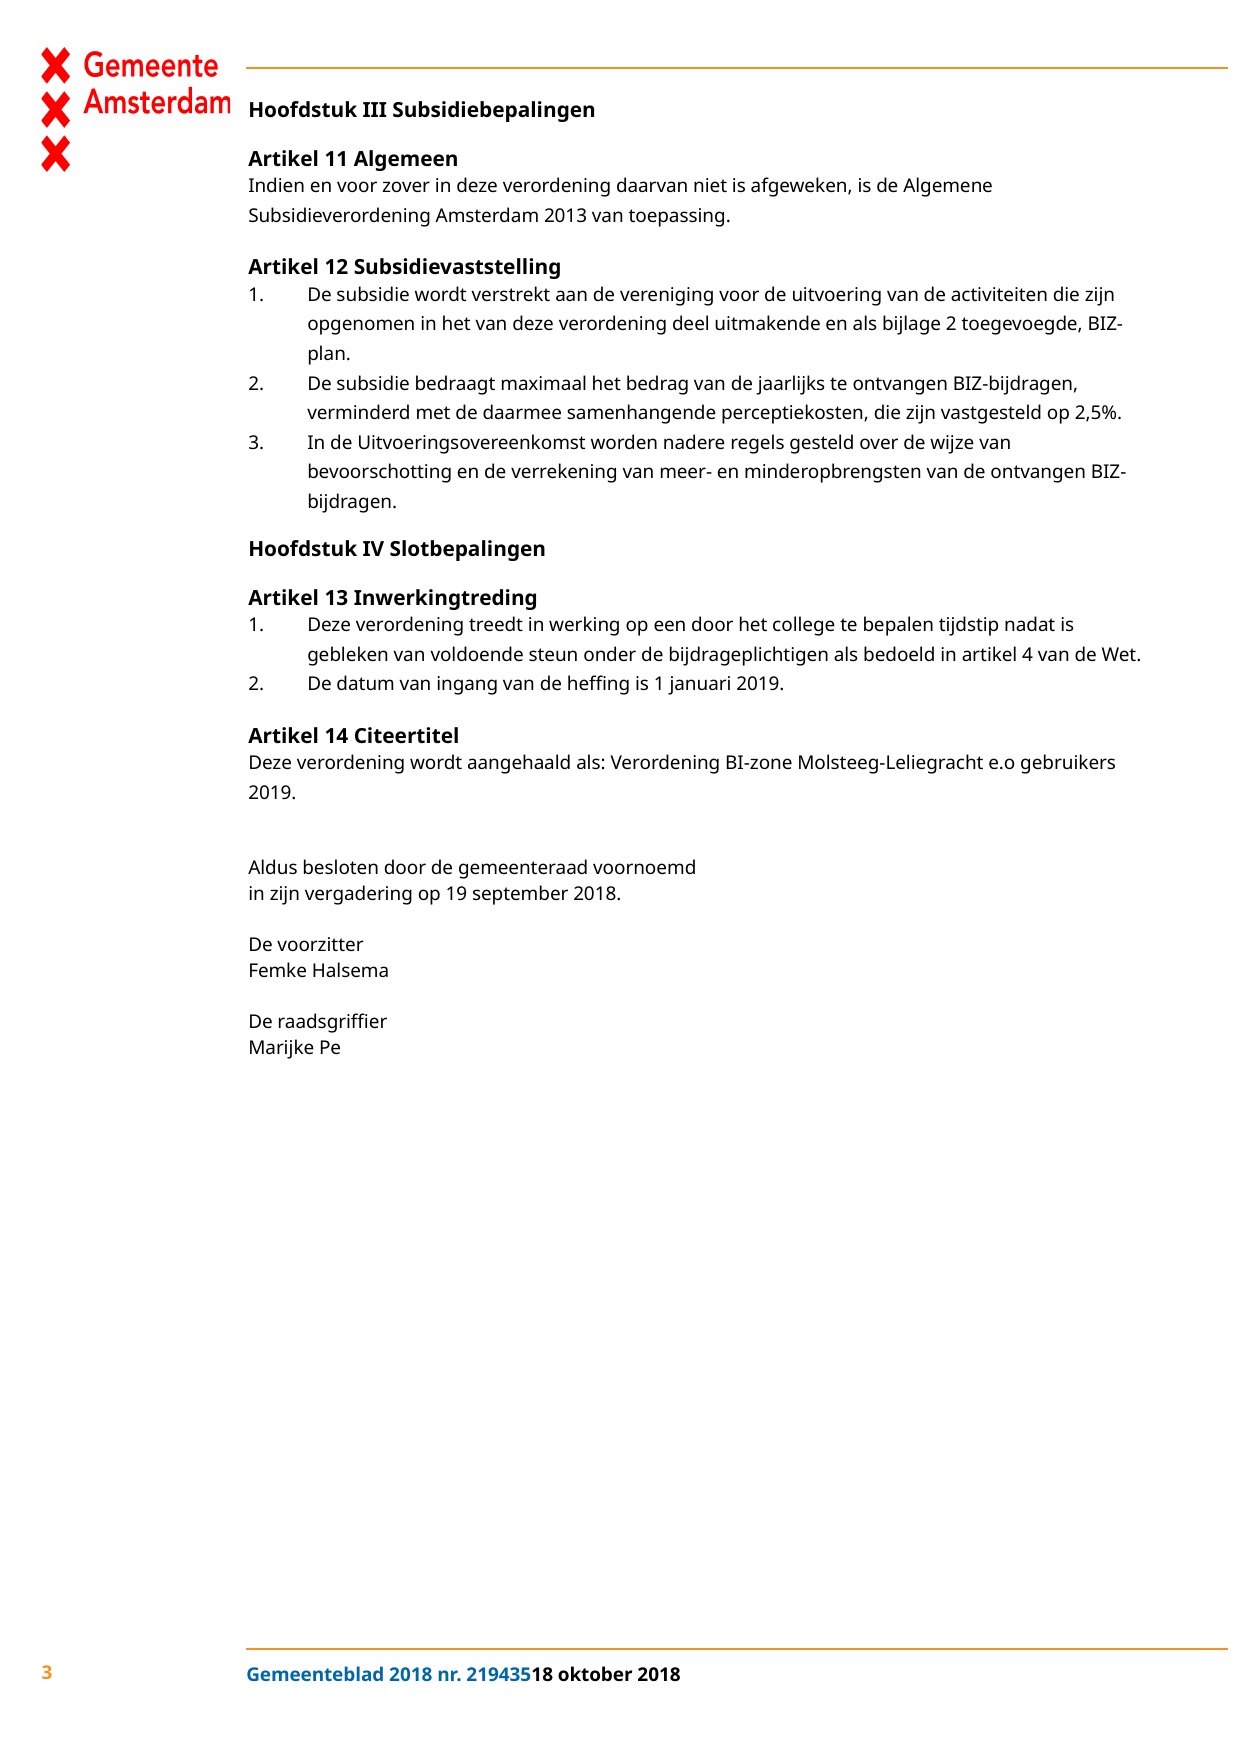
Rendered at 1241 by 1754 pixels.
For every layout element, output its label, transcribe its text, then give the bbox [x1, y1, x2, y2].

text in zijn vergadering op 19 september 2018. [248, 880, 1152, 906]
list In de Uitvoeringsovereenkomst worden nadere regels gesteld over de wijze van bevoorschotting en de verrekening van meer- en minderopbrengsten van de ontvangen BIZ-bijdragen. [248, 429, 1152, 514]
text Hoofdstuk IV Slotbepalingen [248, 534, 1152, 562]
text Indien en voor zover in deze verordening daarvan niet is afgeweken, is de Algemene Subsidieverordening Amsterdam 2013 van toepassing. [248, 172, 1152, 228]
text Deze verordening wordt aangehaald als: Verordening BI-zone Molsteeg-Leliegracht e.o gebruikers 2019. [248, 749, 1152, 805]
text Artikel 12 Subsidievaststelling [248, 252, 1152, 281]
text Femke Halsema [248, 957, 1152, 983]
list De datum van ingang van de heffing is 1 januari 2019. [248, 671, 1152, 696]
text Artikel 14 Citeertitel [248, 721, 1152, 749]
picture [41, 47, 231, 172]
text Hoofdstuk III Subsidiebepalingen [248, 95, 1152, 123]
text Aldus besloten door de gemeenteraad voornoemd [248, 854, 1152, 880]
text Artikel 11 Algemeen [248, 144, 1152, 172]
text Marijke Pe [248, 1034, 1152, 1060]
list Deze verordening treedt in werking op een door het college te bepalen tijdstip nadat is gebleken van voldoende steun onder de bijdrageplichtigen als bedoeld in artikel 4 van de Wet. [248, 611, 1152, 667]
text De raadsgriffier [248, 1008, 1152, 1034]
text De voorzitter [248, 931, 1152, 957]
text Artikel 13 Inwerkingtreding [248, 583, 1152, 611]
list De subsidie bedraagt maximaal het bedrag van de jaarlijks te ontvangen BIZ-bijdragen, verminderd met de daarmee samenhangende perceptiekosten, die zijn vastgesteld op 2,5%. [248, 370, 1152, 425]
list De subsidie wordt verstrekt aan de vereniging voor de uitvoering van de activiteiten die zijn opgenomen in het van deze verordening deel uitmakende en als bijlage 2 toegevoegde, BIZ-plan. [248, 281, 1152, 366]
